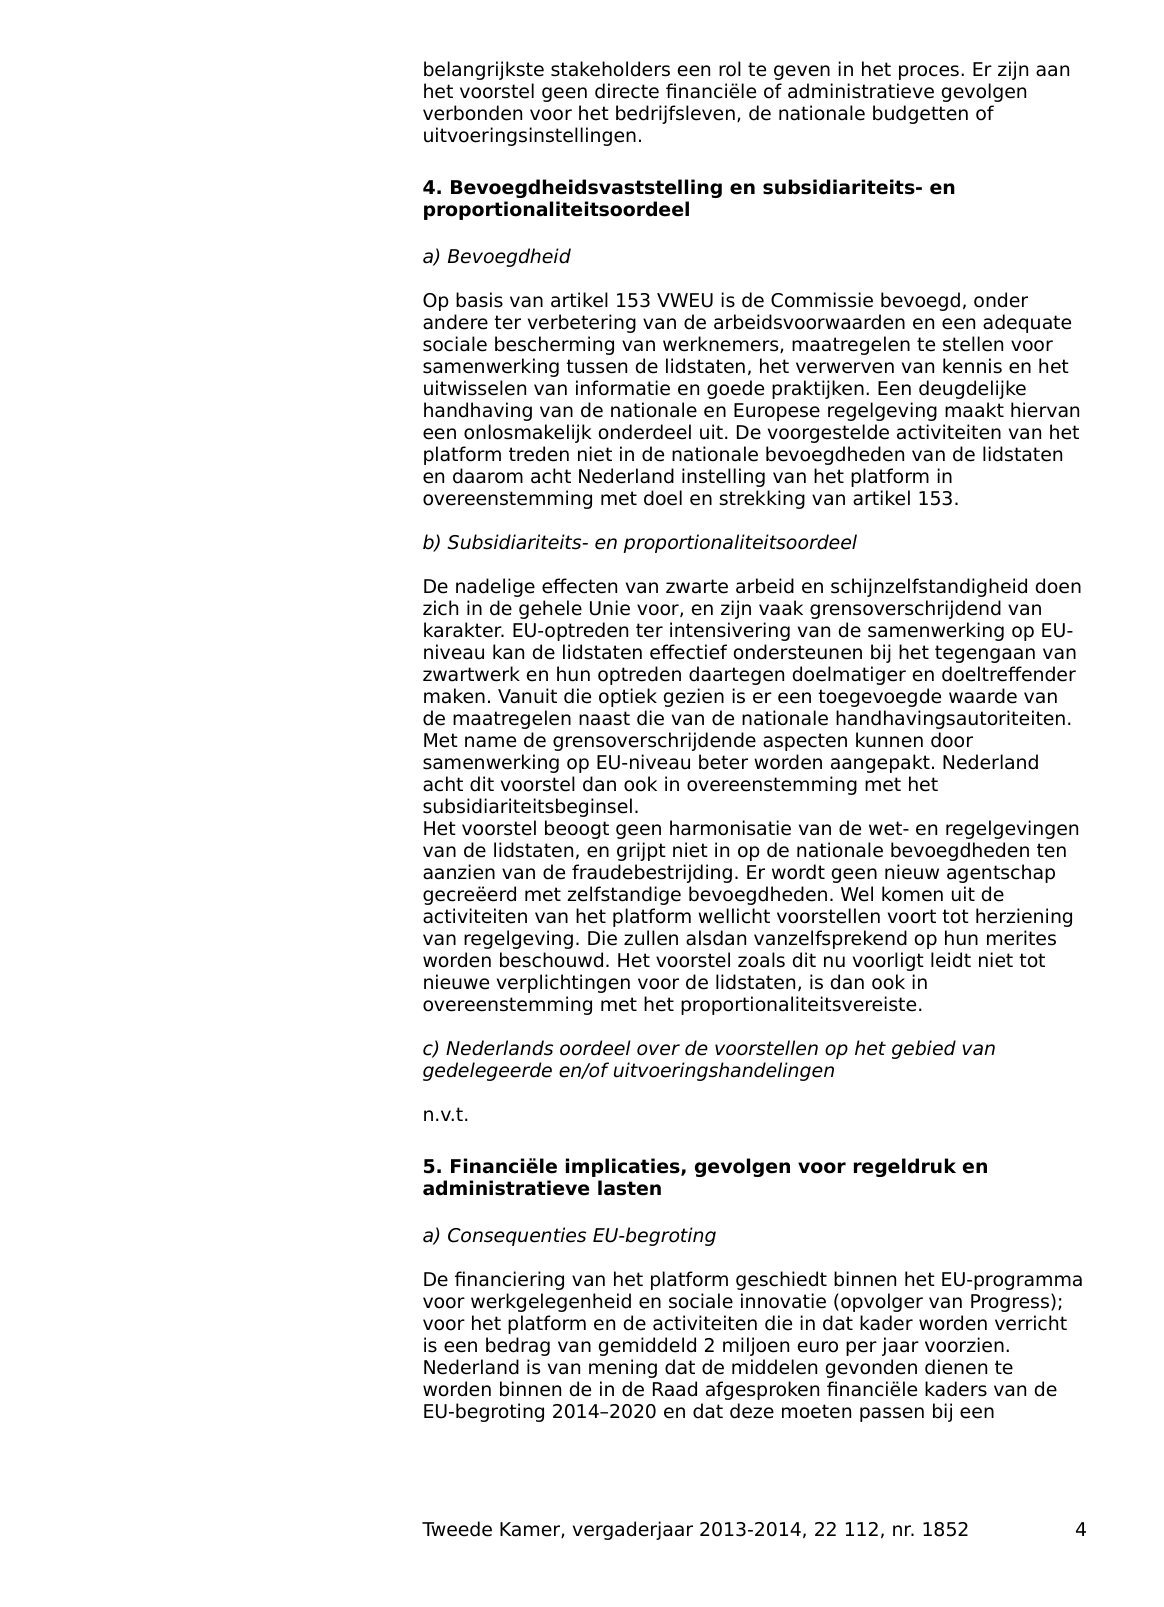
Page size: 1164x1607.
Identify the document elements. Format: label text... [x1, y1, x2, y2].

subtitle c) Nederlands oordeel over de voorstellen op het gebied van gedelegeerde en/of uitvoeringshandelingen [422, 1038, 1087, 1082]
text De financiering van het platform geschiedt binnen het EU-programma voor werkgelegenheid en sociale innovatie (opvolger van Progress); voor het platform en de activiteiten die in dat kader worden verricht is een bedrag van gemiddeld 2 miljoen euro per jaar voorzien. Nederland is van mening dat de middelen gevonden dienen te worden binnen de in de Raad afgesproken financiële kaders van de EU-begroting 2014–2020 en dat deze moeten passen bij een [422, 1269, 1087, 1423]
subtitle a) Bevoegdheid [422, 246, 1087, 268]
text Op basis van artikel 153 VWEU is de Commissie bevoegd, onder andere ter verbetering van de arbeidsvoorwaarden en een adequate sociale bescherming van werknemers, maatregelen te stellen voor samenwerking tussen de lidstaten, het verwerven van kennis en het uitwisselen van informatie en goede praktijken. Een deugdelijke handhaving van de nationale en Europese regelgeving maakt hiervan een onlosmakelijk onderdeel uit. De voorgestelde activiteiten van het platform treden niet in de nationale bevoegdheden van de lidstaten en daarom acht Nederland instelling van het platform in overeenstemming met doel en strekking van artikel 153. [422, 290, 1087, 510]
text belangrijkste stakeholders een rol te geven in het proces. Er zijn aan het voorstel geen directe financiële of administratieve gevolgen verbonden voor het bedrijfsleven, de nationale budgetten of uitvoeringsinstellingen. [422, 59, 1087, 147]
subtitle 4. Bevoegdheidsvaststelling en subsidiariteits- en proportionaliteitsoordeel [422, 177, 1087, 221]
subtitle b) Subsidiariteits- en proportionaliteitsoordeel [422, 532, 1087, 554]
text De nadelige effecten van zwarte arbeid en schijnzelfstandigheid doen zich in de gehele Unie voor, en zijn vaak grensoverschrijdend van karakter. EU-optreden ter intensivering van de samenwerking op EU-niveau kan de lidstaten effectief ondersteunen bij het tegengaan van zwartwerk en hun optreden daartegen doelmatiger en doeltreffender maken. Vanuit die optiek gezien is er een toegevoegde waarde van de maatregelen naast die van de nationale handhavingsautoriteiten. Met name de grensoverschrijdende aspecten kunnen door samenwerking op EU-niveau beter worden aangepakt. Nederland acht dit voorstel dan ook in overeenstemming met het subsidiariteitsbeginsel. [422, 576, 1087, 818]
text n.v.t. [422, 1104, 1087, 1126]
subtitle a) Consequenties EU-begroting [422, 1225, 1087, 1247]
subtitle 5. Financiële implicaties, gevolgen voor regeldruk en administratieve lasten [422, 1156, 1087, 1200]
text Het voorstel beoogt geen harmonisatie van de wet- en regelgevingen van de lidstaten, en grijpt niet in op de nationale bevoegdheden ten aanzien van de fraudebestrijding. Er wordt geen nieuw agentschap gecreëerd met zelfstandige bevoegdheden. Wel komen uit de activiteiten van het platform wellicht voorstellen voort tot herziening van regelgeving. Die zullen alsdan vanzelfsprekend op hun merites worden beschouwd. Het voorstel zoals dit nu voorligt leidt niet tot nieuwe verplichtingen voor de lidstaten, is dan ook in overeenstemming met het proportionaliteitsvereiste. [422, 818, 1087, 1016]
